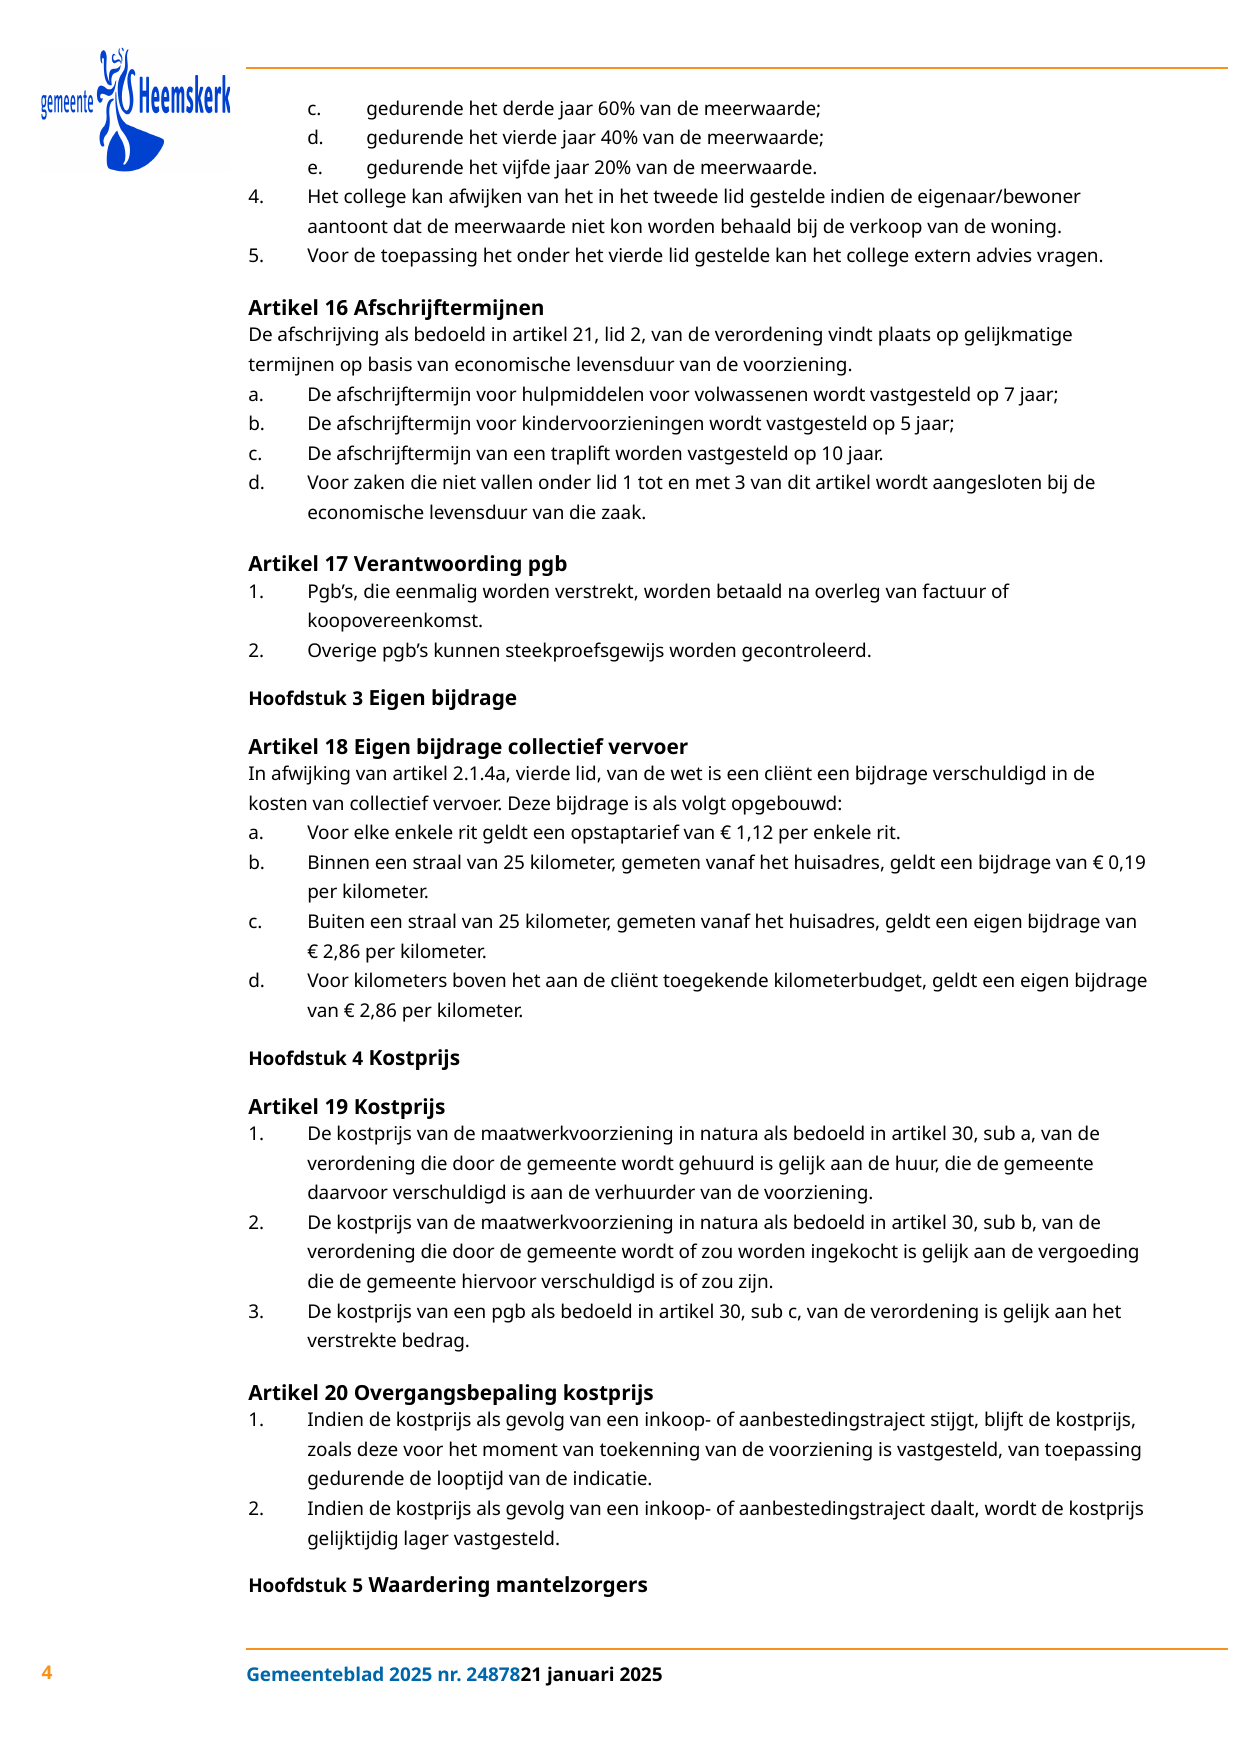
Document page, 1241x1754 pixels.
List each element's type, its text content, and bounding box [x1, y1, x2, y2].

list Voor elke enkele rit geldt een opstaptarief van € 1,12 per enkele rit. [248, 819, 1152, 845]
text Artikel 16 Afschrijftermijnen [248, 293, 1152, 322]
list De kostprijs van een pgb als bedoeld in artikel 30, sub c, van de verordening is gelijk aan het verstrekte bedrag. [248, 1298, 1152, 1353]
text Hoofdstuk 3 Eigen bijdrage [248, 683, 1152, 711]
picture [41, 47, 231, 172]
list Buiten een straal van 25 kilometer, gemeten vanaf het huisadres, geldt een eigen bijdrage van € 2,86 per kilometer. [248, 908, 1152, 964]
list De afschrijftermijn van een traplift worden vastgesteld op 10 jaar. [248, 440, 1152, 466]
text De afschrijving als bedoeld in artikel 21, lid 2, van de verordening vindt plaats op gelijkmatige termijnen op basis van economische levensduur van de voorziening. [248, 322, 1152, 377]
list De afschrijftermijn voor hulpmiddelen voor volwassenen wordt vastgesteld op 7 jaar; [248, 381, 1152, 406]
list De afschrijftermijn voor kindervoorzieningen wordt vastgesteld op 5 jaar; [248, 410, 1152, 436]
list gedurende het vijfde jaar 20% van de meerwaarde. [307, 154, 1152, 180]
text Hoofdstuk 5 Waardering mantelzorgers [248, 1570, 1152, 1599]
list Voor de toepassing het onder het vierde lid gestelde kan het college extern advies vragen. [248, 243, 1152, 268]
list Het college kan afwijken van het in het tweede lid gestelde indien de eigenaar/bewoner aantoont dat de meerwaarde niet kon worden behaald bij de verkoop van de woning. [248, 183, 1152, 239]
text Hoofdstuk 4 Kostprijs [248, 1043, 1152, 1071]
list Indien de kostprijs als gevolg van een inkoop- of aanbestedingstraject stijgt, blijft de kostprijs, zoals deze voor het moment van toekenning van de voorziening is vastgesteld, van toepassing gedurende de looptijd van de indicatie. [248, 1406, 1152, 1491]
list Voor kilometers boven het aan de cliënt toegekende kilometerbudget, geldt een eigen bijdrage van € 2,86 per kilometer. [248, 967, 1152, 1023]
list gedurende het derde jaar 60% van de meerwaarde; [307, 95, 1152, 121]
text In afwijking van artikel 2.1.4a, vierde lid, van de wet is een cliënt een bijdrage verschuldigd in de kosten van collectief vervoer. Deze bijdrage is als volgt opgebouwd: [248, 760, 1152, 816]
text Artikel 18 Eigen bijdrage collectief vervoer [248, 732, 1152, 760]
list Binnen een straal van 25 kilometer, gemeten vanaf het huisadres, geldt een bijdrage van € 0,19 per kilometer. [248, 849, 1152, 904]
text Artikel 19 Kostprijs [248, 1092, 1152, 1120]
list gedurende het vierde jaar 40% van de meerwaarde; [307, 124, 1152, 150]
list Pgb’s, die eenmalig worden verstrekt, worden betaald na overleg van factuur of koopovereenkomst. [248, 578, 1152, 633]
text Artikel 17 Verantwoording pgb [248, 549, 1152, 578]
list Indien de kostprijs als gevolg van een inkoop- of aanbestedingstraject daalt, wordt de kostprijs gelijktijdig lager vastgesteld. [248, 1495, 1152, 1550]
text Artikel 20 Overgangsbepaling kostprijs [248, 1378, 1152, 1406]
list De kostprijs van de maatwerkvoorziening in natura als bedoeld in artikel 30, sub a, van de verordening die door de gemeente wordt gehuurd is gelijk aan de huur, die de gemeente daarvoor verschuldigd is aan de verhuurder van de voorziening. [248, 1120, 1152, 1205]
list Overige pgb’s kunnen steekproefsgewijs worden gecontroleerd. [248, 637, 1152, 663]
list Voor zaken die niet vallen onder lid 1 tot en met 3 van dit artikel wordt aangesloten bij de economische levensduur van die zaak. [248, 469, 1152, 525]
list De kostprijs van de maatwerkvoorziening in natura als bedoeld in artikel 30, sub b, van de verordening die door de gemeente wordt of zou worden ingekocht is gelijk aan de vergoeding die de gemeente hiervoor verschuldigd is of zou zijn. [248, 1209, 1152, 1294]
